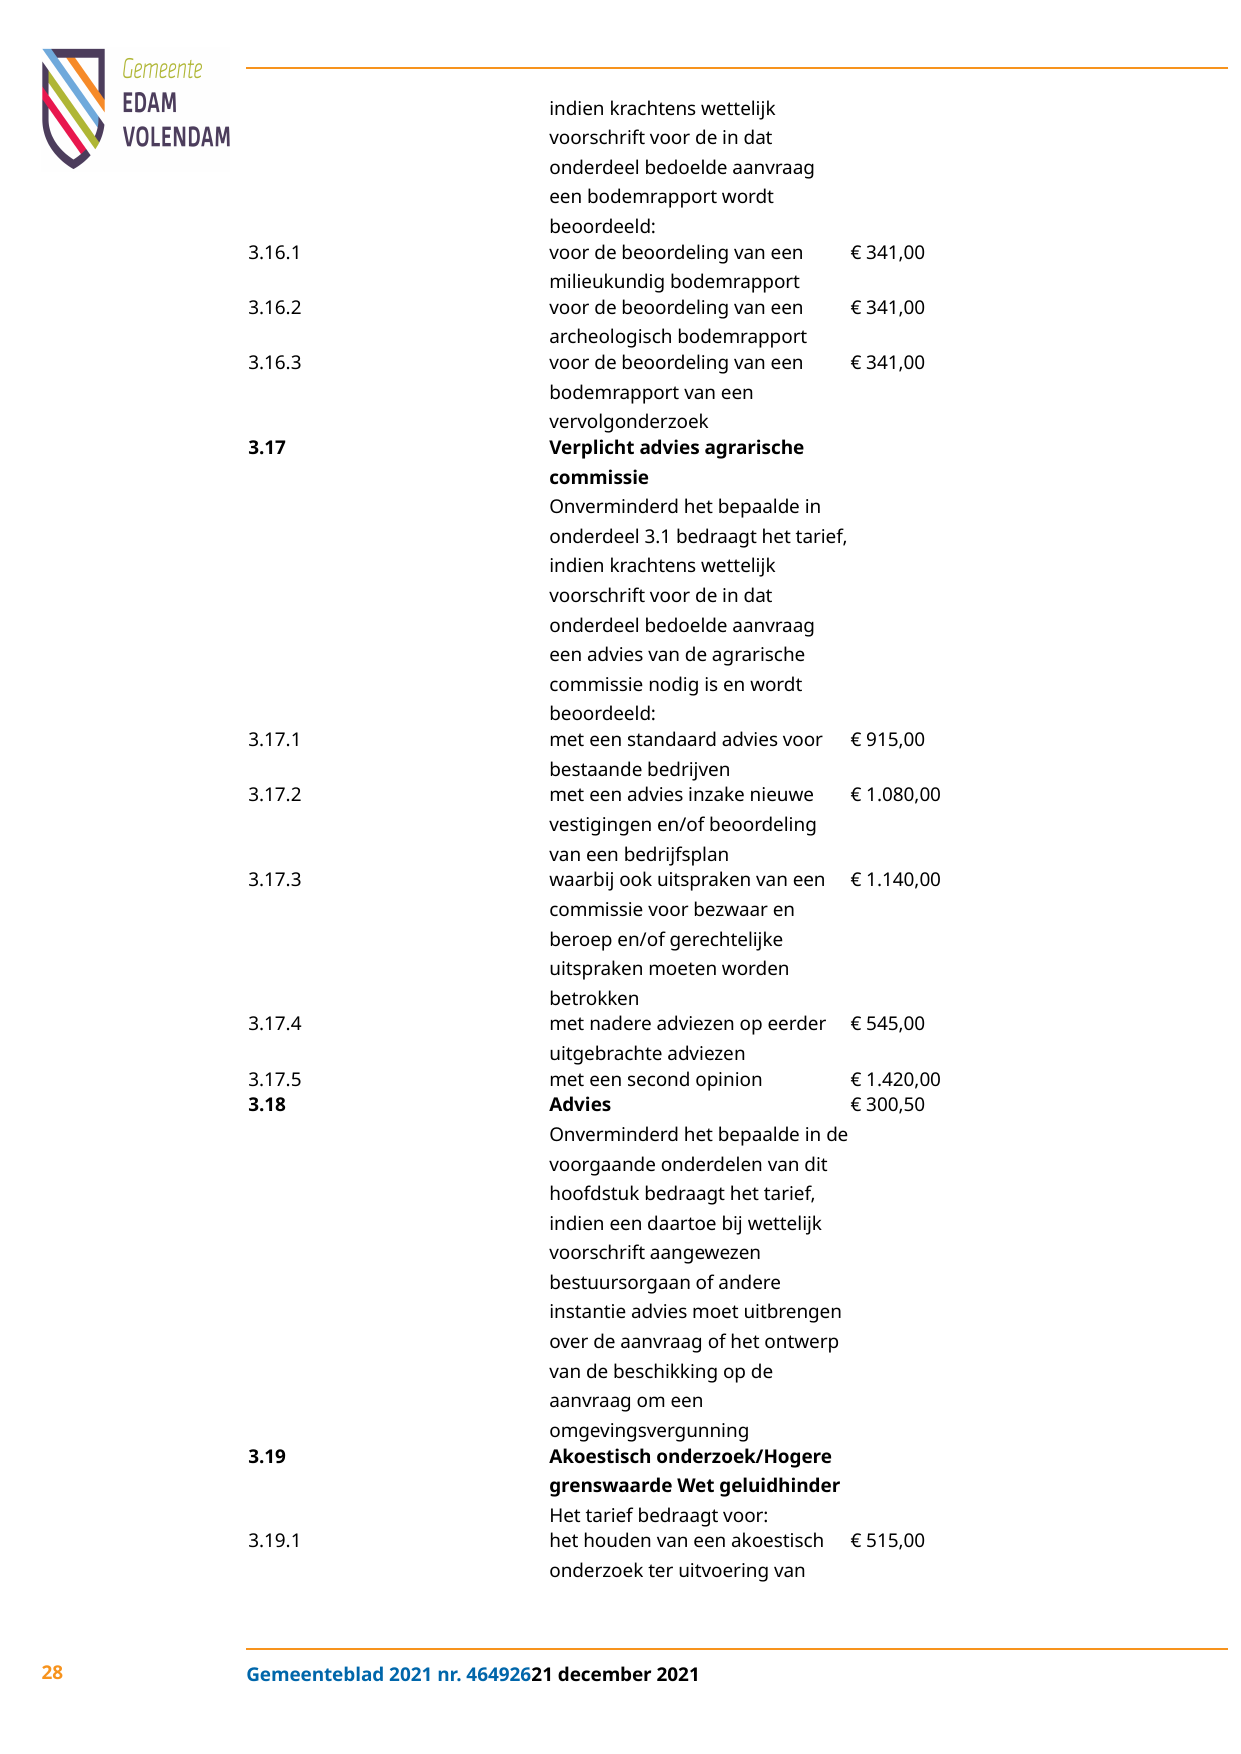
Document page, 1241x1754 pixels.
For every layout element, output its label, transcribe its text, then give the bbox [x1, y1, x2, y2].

table_cell waarbij ook uitspraken van een commissie voor bezwaar en beroep en/of gerechtelijke uitspraken moeten worden betrokken [549, 867, 850, 1011]
table_cell voor de beoordeling van een milieukundig bodemrapport [549, 239, 850, 294]
table_cell Akoestisch onderzoek/Hogere grenswaarde Wet geluidhinder Het tarief bedraagt voor: [549, 1443, 850, 1528]
table_cell Verplicht advies agrarische commissie Onverminderd het bepaalde in onderdeel 3.1 bedraagt het tarief, indien krachtens wettelijk voorschrift voor de in dat onderdeel bedoelde aanvraag een advies van de agrarische commissie nodig is en wordt beoordeeld: [549, 434, 850, 726]
table_cell het houden van een akoestisch onderzoek ter uitvoering van [549, 1528, 850, 1583]
table_cell 3.17 [248, 434, 549, 726]
table_cell 3.19.1 [248, 1528, 549, 1583]
table_cell 3.17.2 [248, 782, 549, 867]
table_cell met een advies inzake nieuwe vestigingen en/of beoordeling van een bedrijfsplan [549, 782, 850, 867]
table_cell [248, 95, 549, 239]
table_cell 3.16.2 [248, 294, 549, 349]
table_cell met een second opinion [549, 1066, 850, 1092]
table_cell € 915,00 [850, 726, 1152, 782]
table_cell voor de beoordeling van een archeologisch bodemrapport [549, 294, 850, 349]
picture [41, 47, 231, 172]
table_cell € 1.420,00 [850, 1066, 1152, 1092]
table_cell 3.17.1 [248, 726, 549, 782]
table_cell [850, 95, 1152, 239]
table_cell € 1.140,00 [850, 867, 1152, 1011]
table_cell 3.18 [248, 1092, 549, 1443]
table_cell 3.17.5 [248, 1066, 549, 1092]
table_cell € 300,50 [850, 1092, 1152, 1443]
table_cell [850, 1443, 1152, 1528]
table_cell € 515,00 [850, 1528, 1152, 1583]
table_cell met nadere adviezen op eerder uitgebrachte adviezen [549, 1011, 850, 1066]
table_cell met een standaard advies voor bestaande bedrijven [549, 726, 850, 782]
table_cell € 545,00 [850, 1011, 1152, 1066]
table_cell 3.19 [248, 1443, 549, 1528]
table_cell € 341,00 [850, 239, 1152, 294]
table_cell 3.17.4 [248, 1011, 549, 1066]
table_cell 3.17.3 [248, 867, 549, 1011]
table_cell € 341,00 [850, 294, 1152, 349]
table_cell € 341,00 [850, 350, 1152, 434]
table_cell [850, 434, 1152, 726]
table_cell € 1.080,00 [850, 782, 1152, 867]
table_cell Advies Onverminderd het bepaalde in de voorgaande onderdelen van dit hoofdstuk bedraagt het tarief, indien een daartoe bij wettelijk voorschrift aangewezen bestuursorgaan of andere instantie advies moet uitbrengen over de aanvraag of het ontwerp van de beschikking op de aanvraag om een omgevingsvergunning [549, 1092, 850, 1443]
table_cell 3.16.3 [248, 350, 549, 434]
table_cell indien krachtens wettelijk voorschrift voor de in dat onderdeel bedoelde aanvraag een bodemrapport wordt beoordeeld: [549, 95, 850, 239]
table_cell voor de beoordeling van een bodemrapport van een vervolgonderzoek [549, 350, 850, 434]
table_cell 3.16.1 [248, 239, 549, 294]
